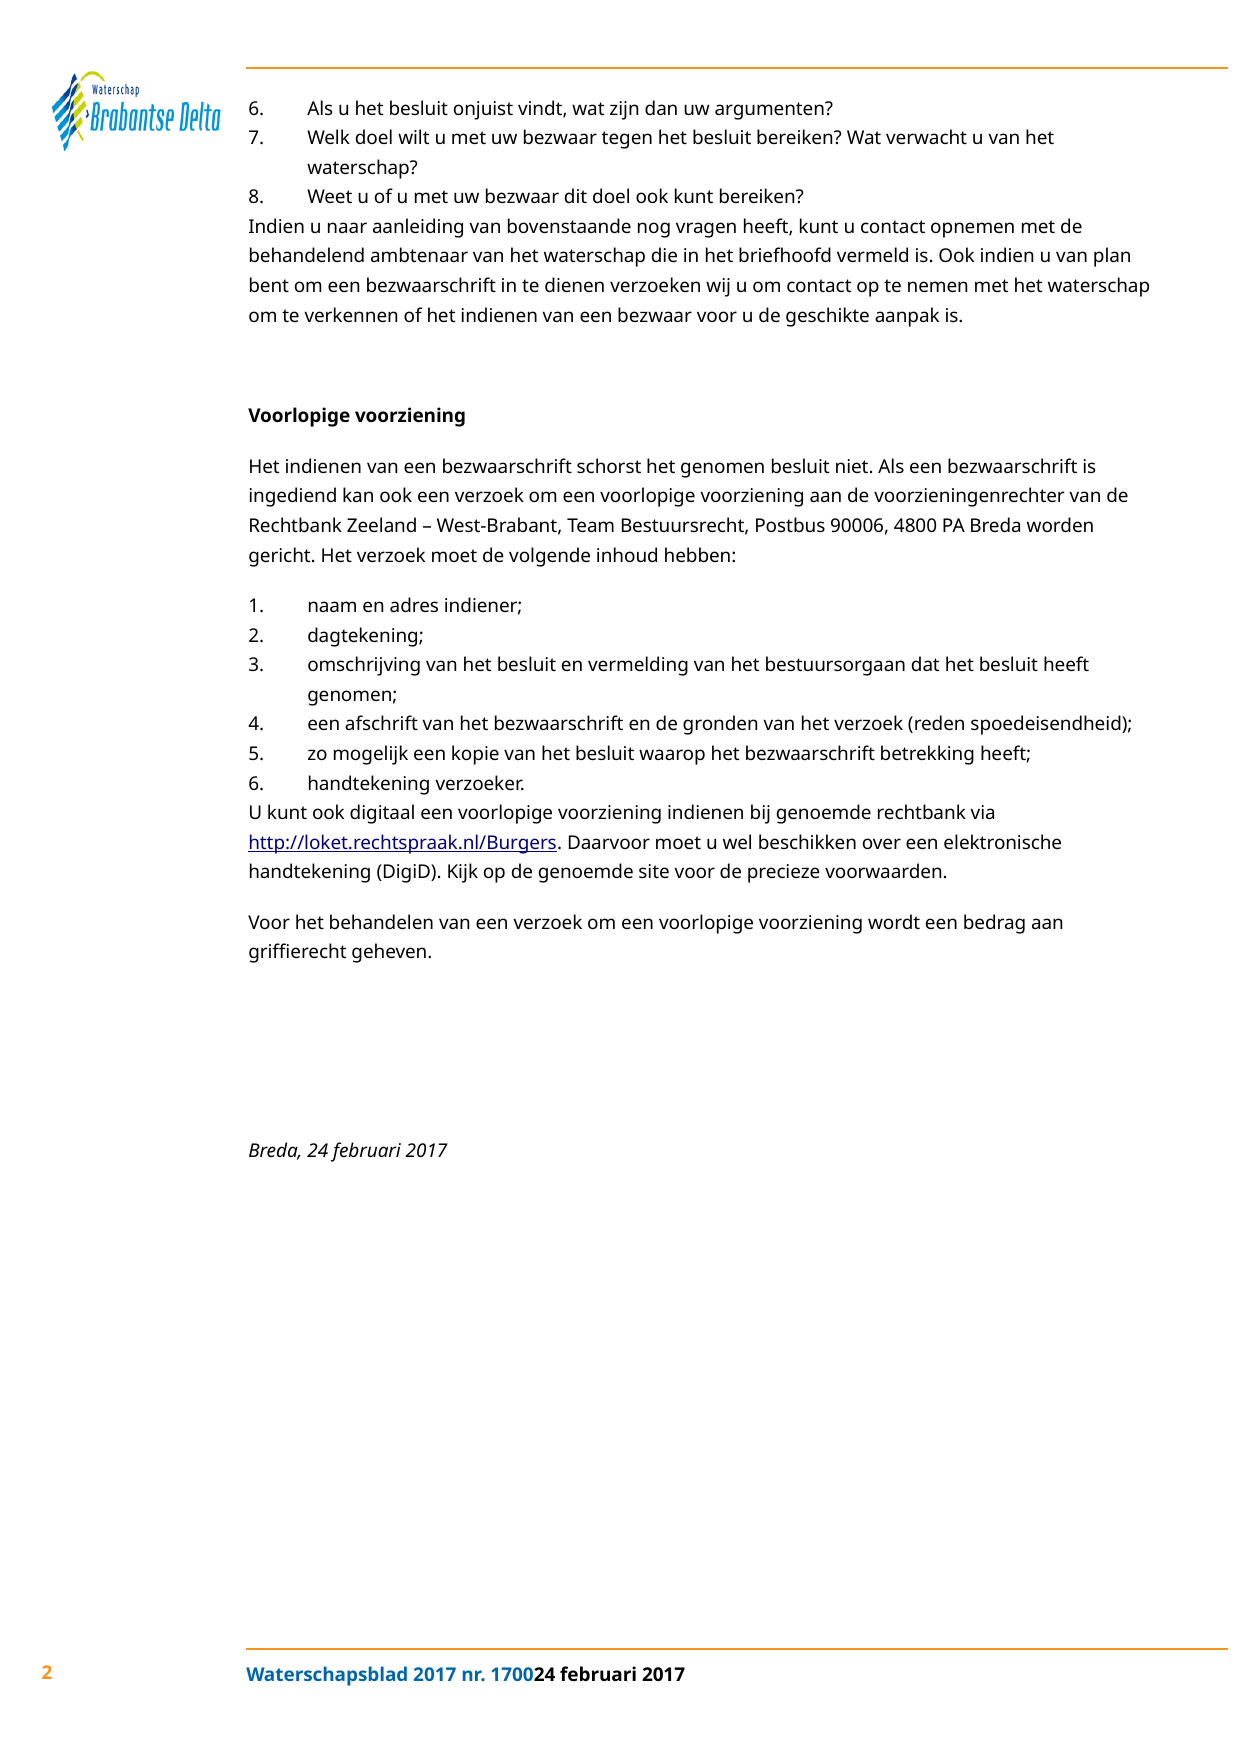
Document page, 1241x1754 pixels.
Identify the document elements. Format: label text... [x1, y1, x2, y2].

list handtekening verzoeker. [248, 770, 1152, 796]
list een afschrift van het bezwaarschrift en de gronden van het verzoek (reden spoedeisendheid); [248, 711, 1152, 736]
text Voor het behandelen van een verzoek om een voorlopige voorziening wordt een bedrag aan griffierecht geheven. [248, 909, 1152, 964]
picture [41, 47, 231, 172]
text Het indienen van een bezwaarschrift schorst het genomen besluit niet. Als een bezwaarschrift is ingediend kan ook een verzoek om een voorlopige voorziening aan de voorzieningenrechter van de Rechtbank Zeeland – West-Brabant, Team Bestuursrecht, Postbus 90006, 4800 PA Breda worden gericht. Het verzoek moet de volgende inhoud hebben: [248, 453, 1152, 568]
list zo mogelijk een kopie van het besluit waarop het bezwaarschrift betrekking heeft; [248, 740, 1152, 766]
list Als u het besluit onjuist vindt, wat zijn dan uw argumenten? [248, 95, 1152, 121]
list dagtekening; [248, 622, 1152, 648]
list Weet u of u met uw bezwaar dit doel ook kunt bereiken? [248, 183, 1152, 209]
text Voorlopige voorziening [248, 403, 1152, 428]
text U kunt ook digitaal een voorlopige voorziening indienen bij genoemde rechtbank via http://loket.rechtspraak.nl/Burgers. Daarvoor moet u wel beschikken over een elektronische handtekening (DigiD). Kijk op de genoemde site voor de precieze voorwaarden. [248, 799, 1152, 884]
list naam en adres indiener; [248, 592, 1152, 618]
text Indien u naar aanleiding van bovenstaande nog vragen heeft, kunt u contact opnemen met de behandelend ambtenaar van het waterschap die in het briefhoofd vermeld is. Ook indien u van plan bent om een bezwaarschrift in te dienen verzoeken wij u om contact op te nemen met het waterschap om te verkennen of het indienen van een bezwaar voor u de geschikte aanpak is. [248, 213, 1152, 328]
list Welk doel wilt u met uw bezwaar tegen het besluit bereiken? Wat verwacht u van het waterschap? [248, 124, 1152, 180]
list omschrijving van het besluit en vermelding van het bestuursorgaan dat het besluit heeft genomen; [248, 651, 1152, 707]
text Breda, 24 februari 2017 [248, 1138, 1152, 1163]
